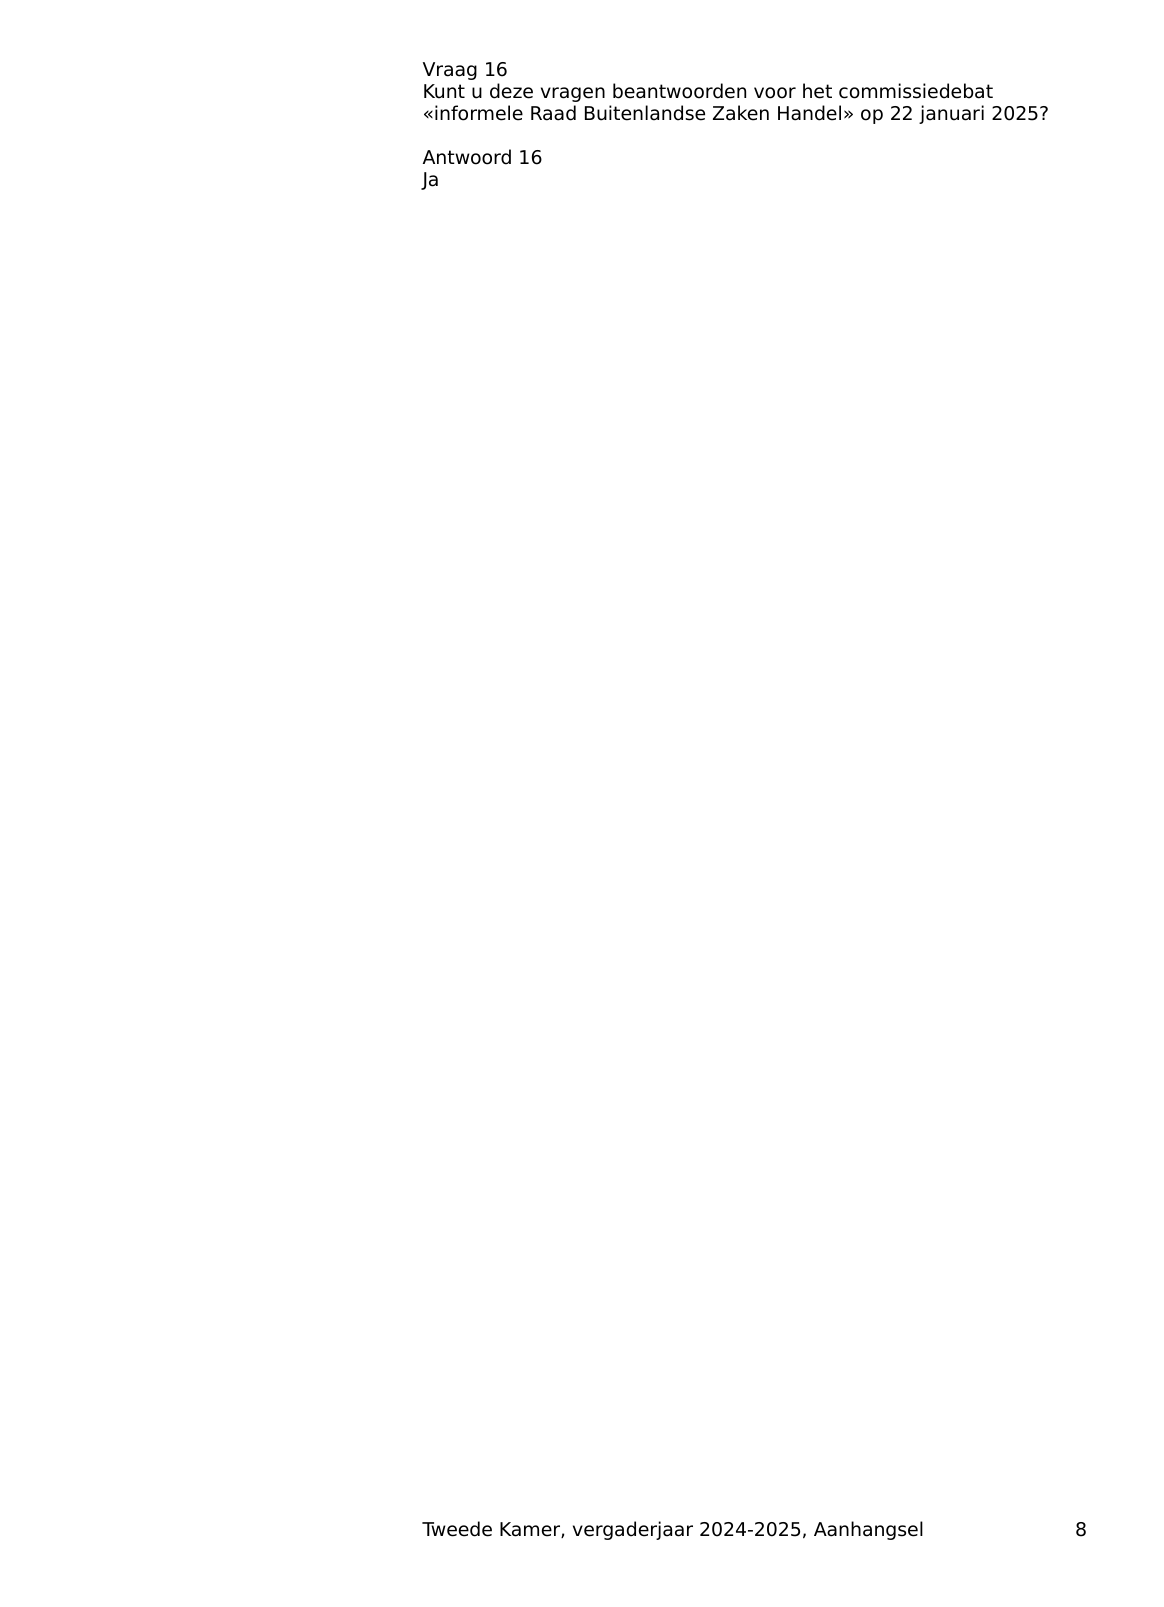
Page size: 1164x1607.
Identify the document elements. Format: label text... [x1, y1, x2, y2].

text Ja [422, 169, 1087, 191]
text Kunt u deze vragen beantwoorden voor het commissiedebat «informele Raad Buitenlandse Zaken Handel» op 22 januari 2025? [422, 81, 1087, 125]
text Vraag 16 [422, 59, 1087, 81]
text Antwoord 16 [422, 147, 1087, 169]
